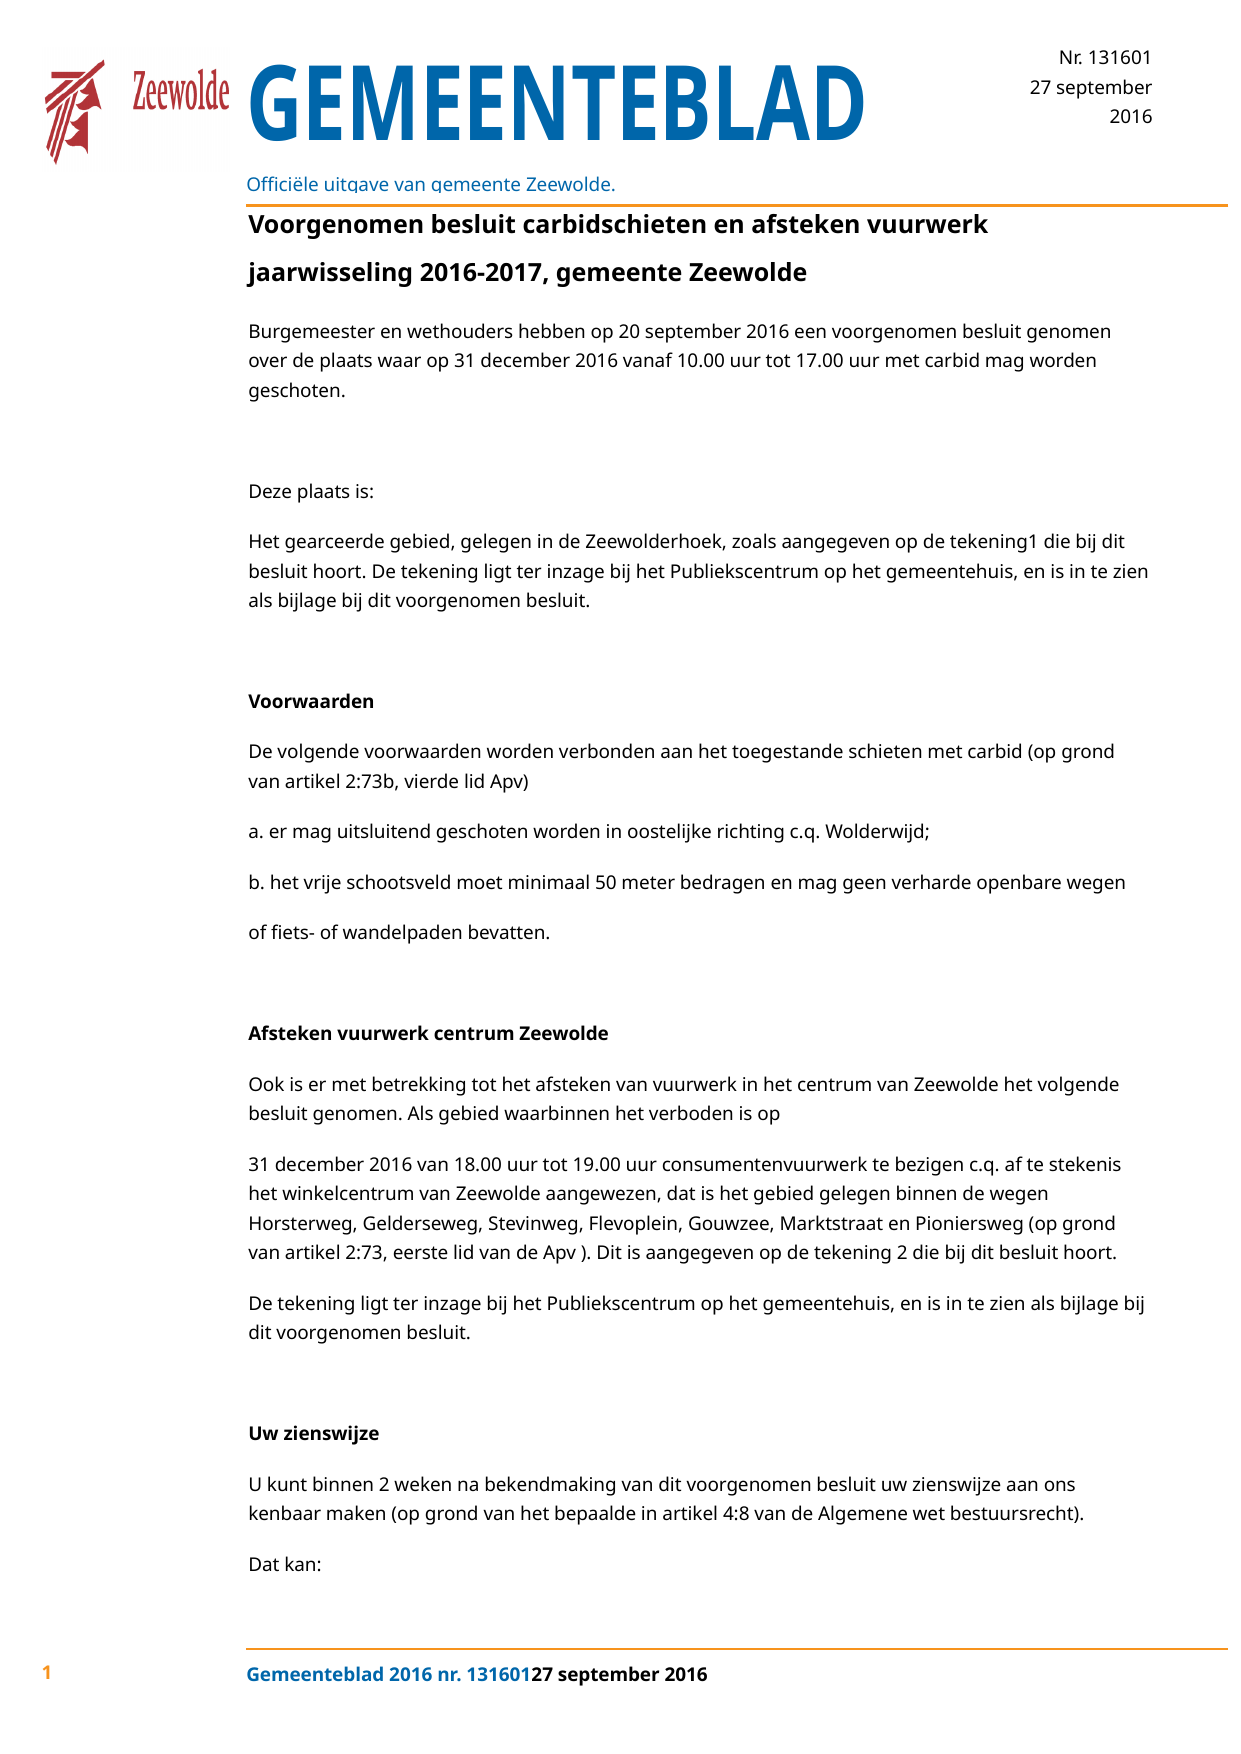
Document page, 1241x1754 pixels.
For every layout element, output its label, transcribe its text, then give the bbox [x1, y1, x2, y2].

text Deze plaats is: [248, 478, 1152, 504]
text Voorwaarden [248, 688, 1152, 714]
text Uw zienswijze [248, 1420, 1152, 1446]
text Afsteken vuurwerk centrum Zeewolde [248, 1020, 1152, 1046]
text a. er mag uitsluitend geschoten worden in oostelijke richting c.q. Wolderwijd; [248, 819, 1152, 844]
text Dat kan: [248, 1551, 1152, 1577]
text 31 december 2016 van 18.00 uur tot 19.00 uur consumentenvuurwerk te bezigen c.q. af te stekenis het winkelcentrum van Zeewolde aangewezen, dat is het gebied gelegen binnen de wegen Horsterweg, Gelderseweg, Stevinweg, Flevoplein, Gouwzee, Marktstraat en Pioniersweg (op grond van artikel 2:73, eerste lid van de Apv ). Dit is aangegeven op de tekening 2 die bij dit besluit hoort. [248, 1151, 1152, 1265]
text U kunt binnen 2 weken na bekendmaking van dit voorgenomen besluit uw zienswijze aan ons kenbaar maken (op grond van het bepaalde in artikel 4:8 van de Algemene wet bestuursrecht). [248, 1471, 1152, 1526]
text of fiets- of wandelpaden bevatten. [248, 919, 1152, 945]
picture [41, 47, 231, 172]
text b. het vrije schootsveld moet minimaal 50 meter bedragen en mag geen verharde openbare wegen [248, 869, 1152, 895]
text Voorgenomen besluit carbidschieten en afsteken vuurwerk jaarwisseling 2016-2017, gemeente Zeewolde [248, 207, 1152, 288]
text Burgemeester en wethouders hebben op 20 september 2016 een voorgenomen besluit genomen over de plaats waar op 31 december 2016 vanaf 10.00 uur tot 17.00 uur met carbid mag worden geschoten. [248, 318, 1152, 403]
text Ook is er met betrekking tot het afsteken van vuurwerk in het centrum van Zeewolde het volgende besluit genomen. Als gebied waarbinnen het verboden is op [248, 1071, 1152, 1126]
text Het gearceerde gebied, gelegen in de Zeewolderhoek, zoals aangegeven op de tekening1 die bij dit besluit hoort. De tekening ligt ter inzage bij het Publiekscentrum op het gemeentehuis, en is in te zien als bijlage bij dit voorgenomen besluit. [248, 528, 1152, 613]
text De tekening ligt ter inzage bij het Publiekscentrum op het gemeentehuis, en is in te zien als bijlage bij dit voorgenomen besluit. [248, 1290, 1152, 1345]
text De volgende voorwaarden worden verbonden aan het toegestande schieten met carbid (op grond van artikel 2:73b, vierde lid Apv) [248, 739, 1152, 794]
